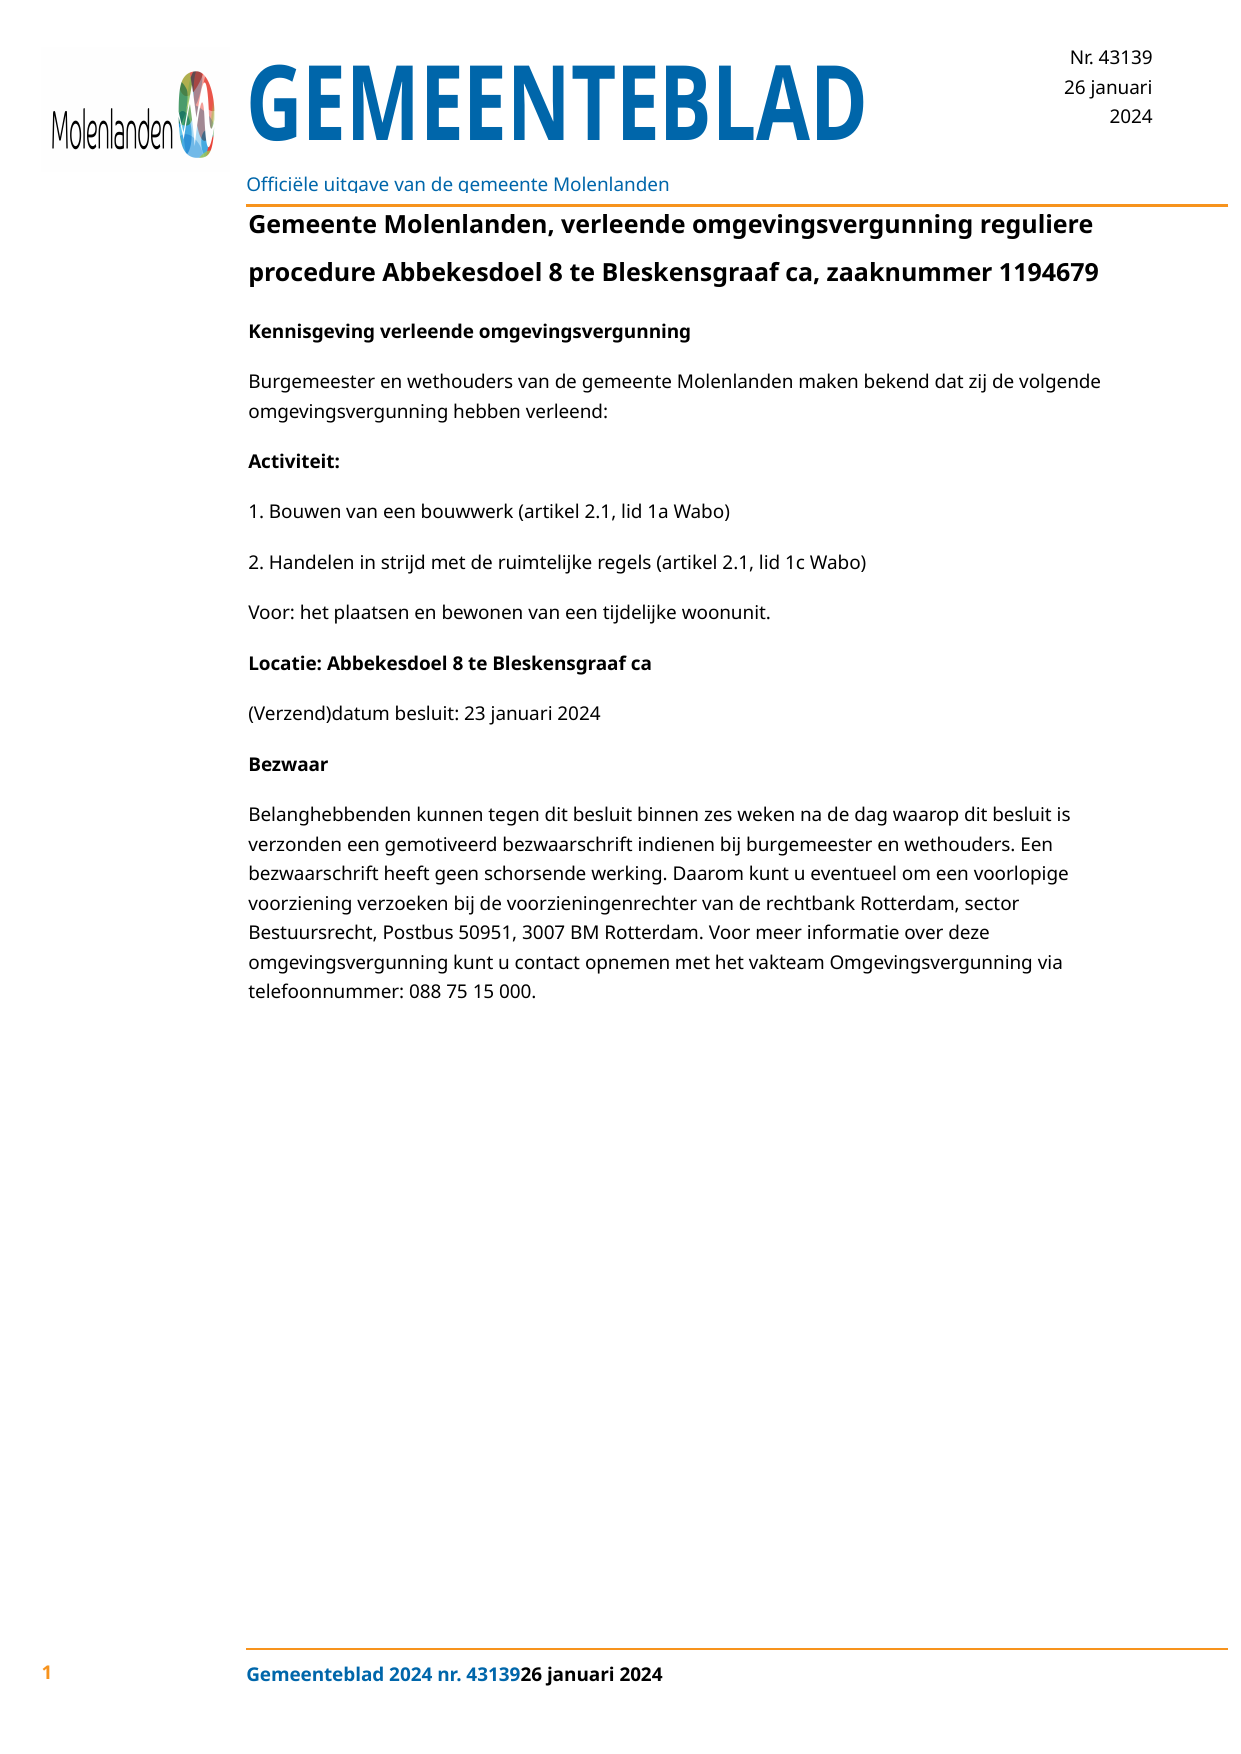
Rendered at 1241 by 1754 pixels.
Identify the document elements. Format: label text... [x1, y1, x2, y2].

text 2. Handelen in strijd met de ruimtelijke regels (artikel 2.1, lid 1c Wabo) [248, 549, 1152, 575]
text 1. Bouwen van een bouwwerk (artikel 2.1, lid 1a Wabo) [248, 499, 1152, 524]
text (Verzend)datum besluit: 23 januari 2024 [248, 700, 1152, 726]
text Gemeente Molenlanden, verleende omgevingsvergunning reguliere procedure Abbekesdoel 8 te Bleskensgraaf ca, zaaknummer 1194679 [248, 207, 1152, 288]
text Locatie: Abbekesdoel 8 te Bleskensgraaf ca [248, 650, 1152, 676]
text Kennisgeving verleende omgevingsvergunning [248, 318, 1152, 344]
text Belanghebbenden kunnen tegen dit besluit binnen zes weken na de dag waarop dit besluit is verzonden een gemotiveerd bezwaarschrift indienen bij burgemeester en wethouders. Een bezwaarschrift heeft geen schorsende werking. Daarom kunt u eventueel om een voorlopige voorziening verzoeken bij de voorzieningenrechter van de rechtbank Rotterdam, sector Bestuursrecht, Postbus 50951, 3007 BM Rotterdam. Voor meer informatie over deze omgevingsvergunning kunt u contact opnemen met het vakteam Omgevingsvergunning via telefoonnummer: 088 75 15 000. [248, 801, 1152, 1004]
text Voor: het plaatsen en bewonen van een tijdelijke woonunit. [248, 599, 1152, 625]
text Activiteit: [248, 448, 1152, 474]
text Burgemeester en wethouders van de gemeente Molenlanden maken bekend dat zij de volgende omgevingsvergunning hebben verleend: [248, 368, 1152, 424]
picture [41, 47, 231, 172]
text Bezwaar [248, 751, 1152, 777]
